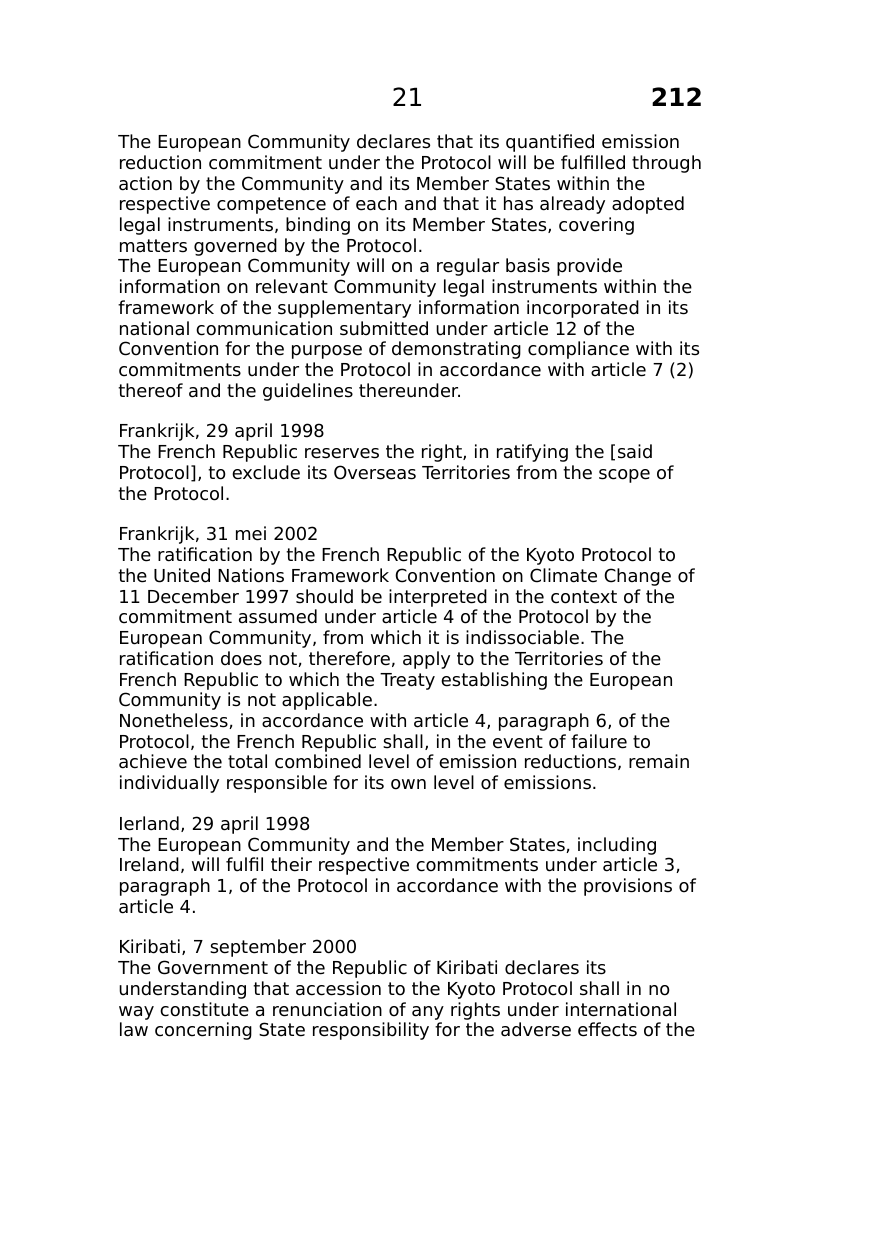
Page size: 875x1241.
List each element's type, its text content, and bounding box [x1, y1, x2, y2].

text Frankrijk, 29 april 1998 [118, 421, 703, 442]
text The ratification by the French Republic of the Kyoto Protocol to the United Nations Framework Convention on Climate Change of 11 December 1997 should be interpreted in the context of the commitment assumed under article 4 of the Protocol by the European Community, from which it is indissociable. The ratification does not, therefore, apply to the Territories of the French Republic to which the Treaty establishing the European Community is not applicable. [118, 545, 703, 711]
text The Government of the Republic of Kiribati declares its understanding that accession to the Kyoto Protocol shall in no way constitute a renunciation of any rights under international law concerning State responsibility for the adverse effects of the [118, 958, 703, 1041]
text The European Community will on a regular basis provide information on relevant Community legal instruments within the framework of the supplementary information incorporated in its national communication submitted under article 12 of the Convention for the purpose of demonstrating compliance with its commitments under the Protocol in accordance with article 7 (2) thereof and the guidelines thereunder. [118, 256, 703, 401]
text Nonetheless, in accordance with article 4, paragraph 6, of the Protocol, the French Republic shall, in the event of failure to achieve the total combined level of emission reductions, remain individually responsible for its own level of emissions. [118, 711, 703, 794]
text Frankrijk, 31 mei 2002 [118, 524, 703, 545]
text The European Community declares that its quantified emission reduction commitment under the Protocol will be fulfilled through action by the Community and its Member States within the respective competence of each and that it has already adopted legal instruments, binding on its Member States, covering matters governed by the Protocol. [118, 132, 703, 256]
text The European Community and the Member States, including Ireland, will fulfil their respective commitments under article 3, paragraph 1, of the Protocol in accordance with the provisions of article 4. [118, 834, 703, 917]
text Ierland, 29 april 1998 [118, 814, 703, 834]
text The French Republic reserves the right, in ratifying the [said Protocol], to exclude its Overseas Territories from the scope of the Protocol. [118, 442, 703, 504]
text Kiribati, 7 september 2000 [118, 937, 703, 958]
